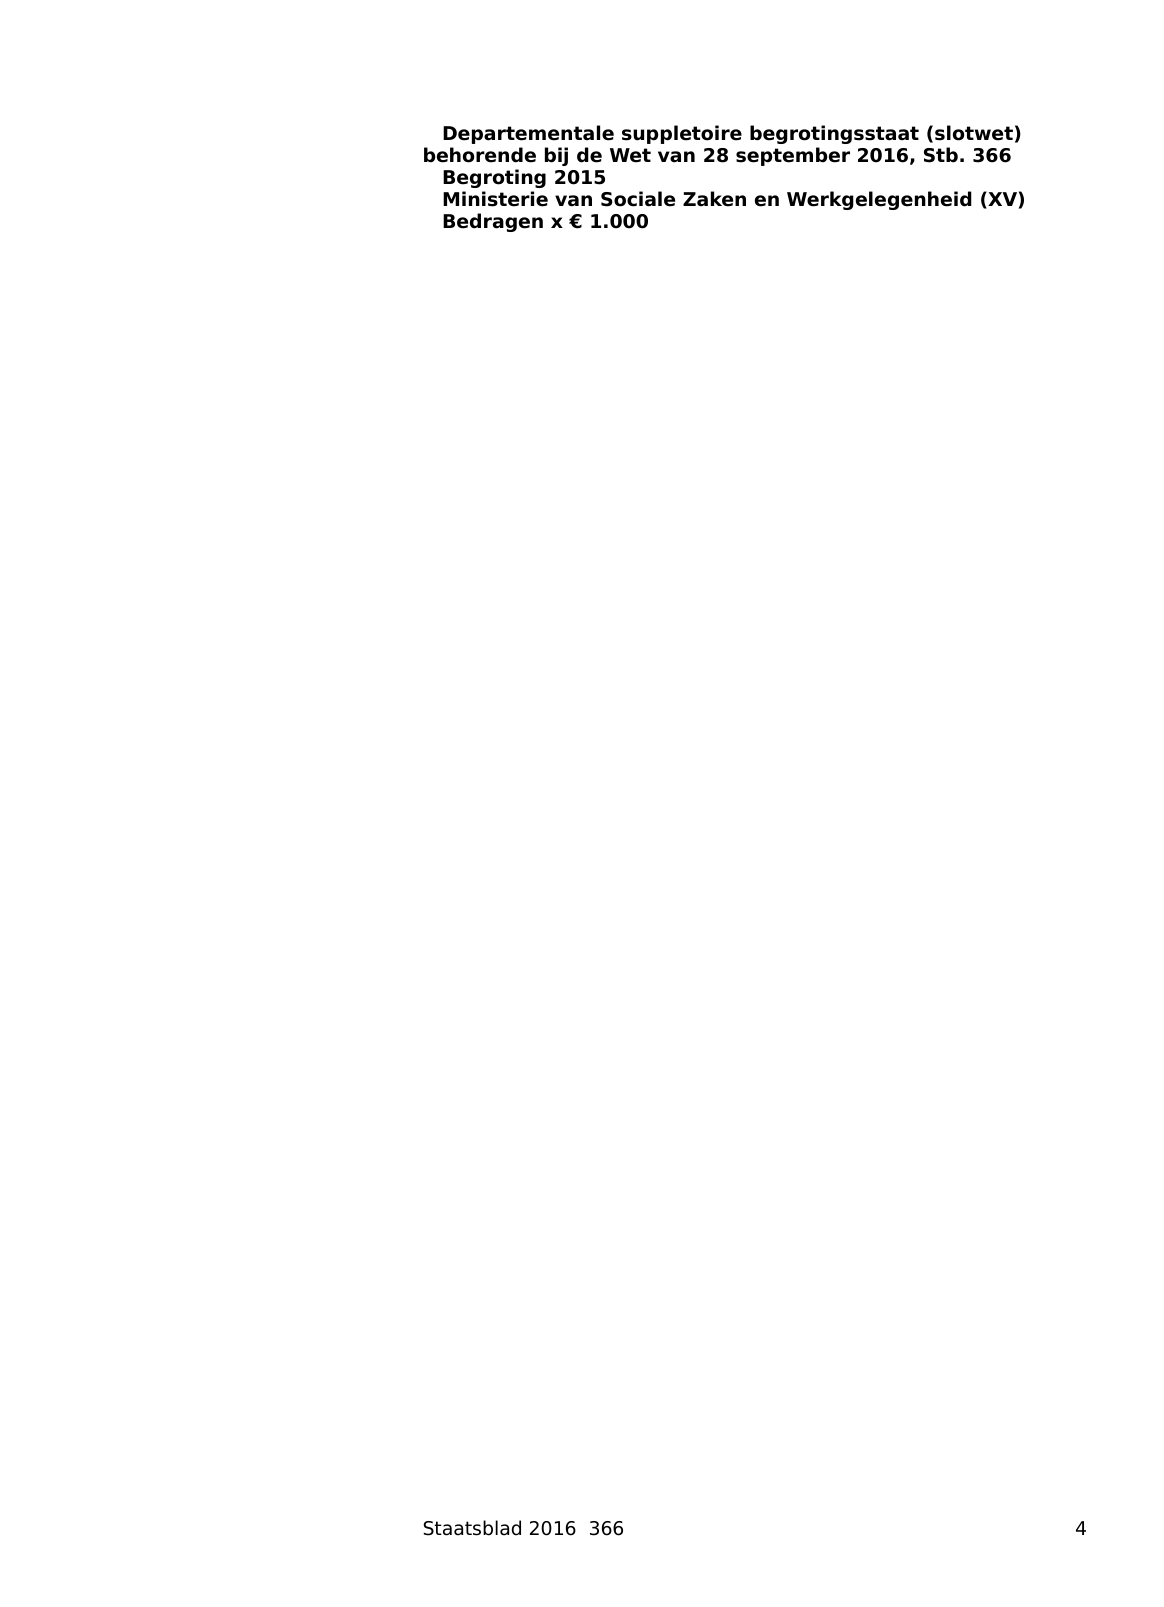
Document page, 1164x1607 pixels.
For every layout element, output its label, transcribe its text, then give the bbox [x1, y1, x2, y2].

text Ministerie van Sociale Zaken en Werkgelegenheid (XV) [422, 188, 1087, 211]
text Begroting 2015 [422, 167, 1087, 188]
text Bedragen x € 1.000 [422, 211, 1087, 232]
text Departementale suppletoire begrotingsstaat (slotwet) behorende bij de Wet van 28 september 2016, Stb. 366 [422, 123, 1087, 167]
